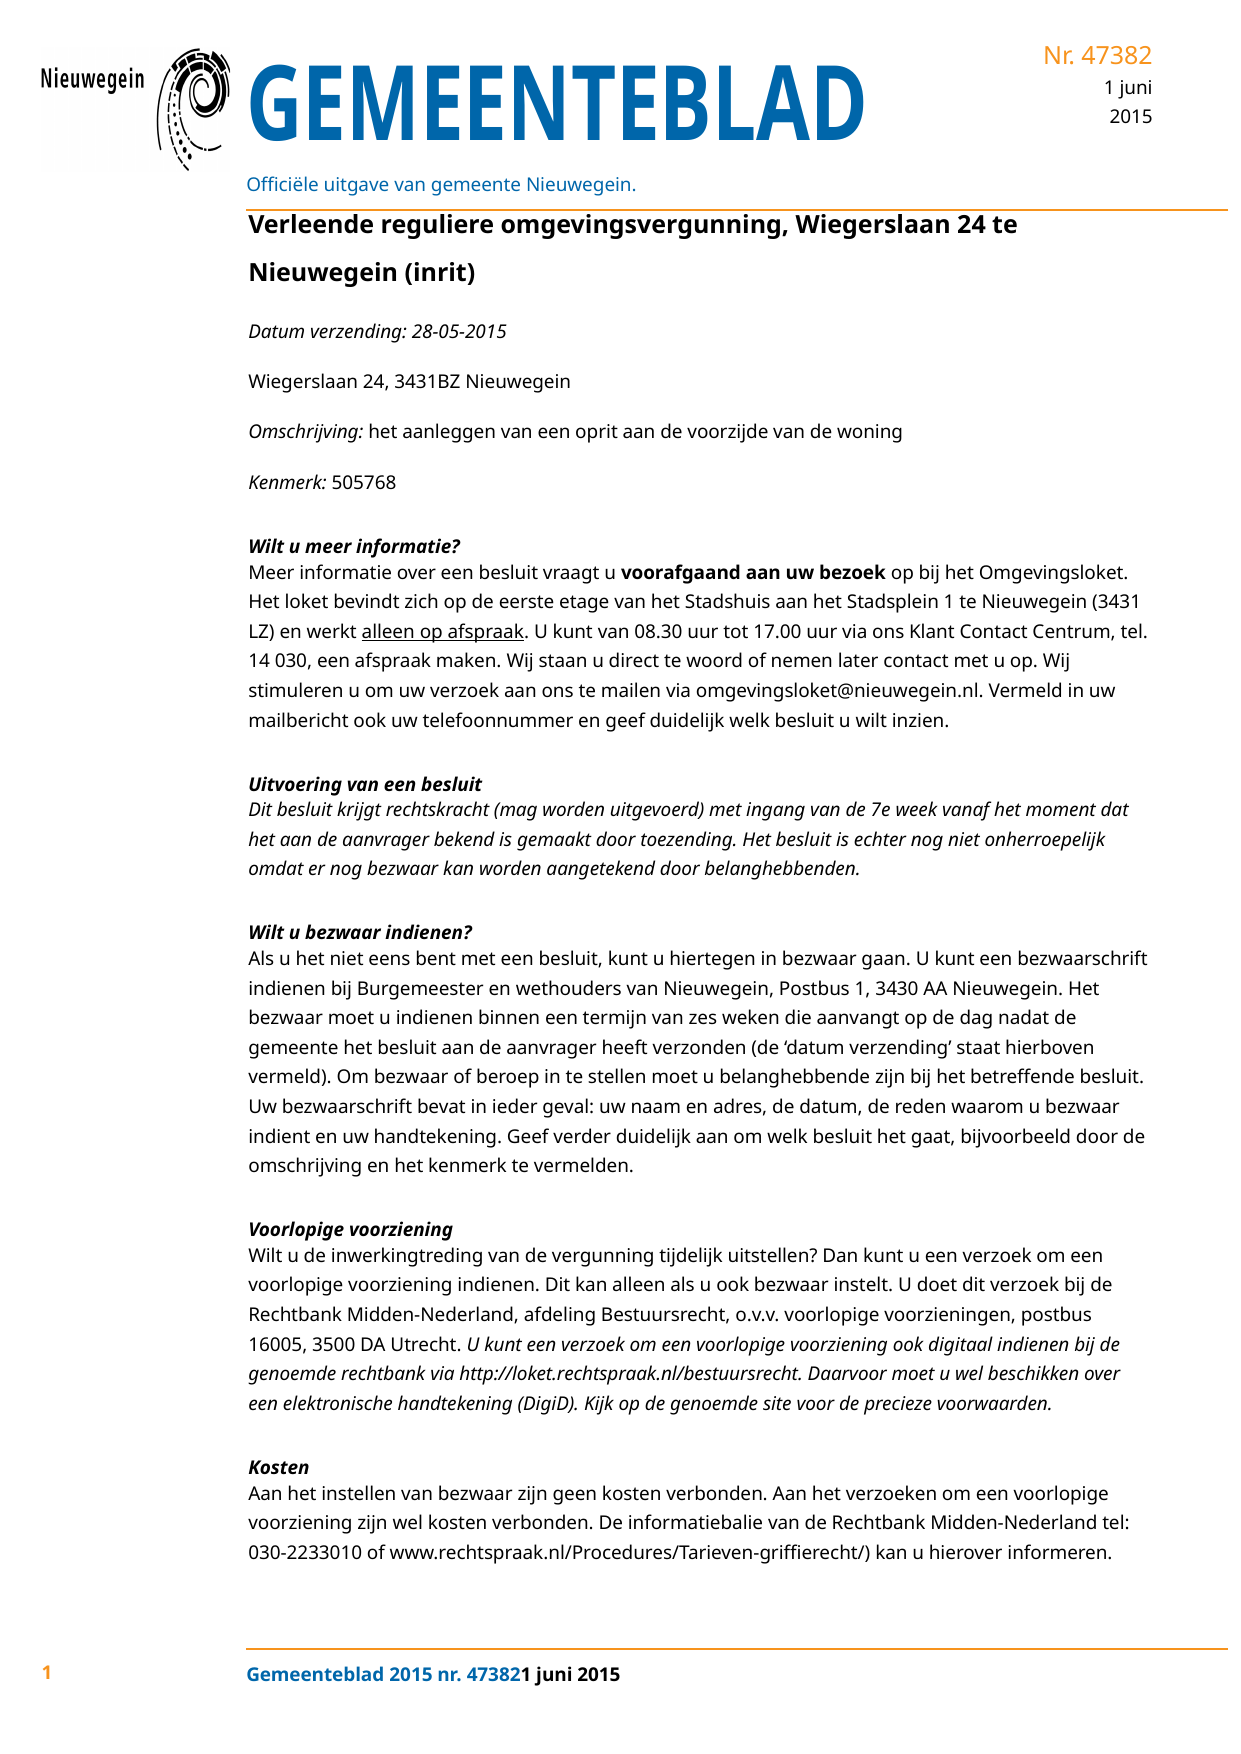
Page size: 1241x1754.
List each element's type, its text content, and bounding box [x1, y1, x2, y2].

text Datum verzending: 28-05-2015 [248, 318, 1152, 344]
text Aan het instellen van bezwaar zijn geen kosten verbonden. Aan het verzoeken om een voorlopige voorziening zijn wel kosten verbonden. De informatiebalie van de Rechtbank Midden-Nederland tel: 030-2233010 of www.rechtspraak.nl/Procedures/Tarieven-griffierecht/) kan u hierover informeren. [248, 1480, 1152, 1564]
text Dit besluit krijgt rechtskracht (mag worden uitgevoerd) met ingang van de 7e week vanaf het moment dat het aan de aanvrager bekend is gemaakt door toezending. Het besluit is echter nog niet onherroepelijk omdat er nog bezwaar kan worden aangetekend door belanghebbenden. [248, 796, 1152, 881]
text Omschrijving: het aanleggen van een oprit aan de voorzijde van de woning [248, 419, 1152, 444]
text Uitvoering van een besluit [248, 771, 1152, 796]
text Wilt u de inwerkingtreding van de vergunning tijdelijk uitstellen? Dan kunt u een verzoek om een voorlopige voorziening indienen. Dit kan alleen als u ook bezwaar instelt. U doet dit verzoek bij de Rechtbank Midden-Nederland, afdeling Bestuursrecht, o.v.v. voorlopige voorzieningen, postbus 16005, 3500 DA Utrecht. U kunt een verzoek om een voorlopige voorziening ook digitaal indienen bij de genoemde rechtbank via http://loket.rechtspraak.nl/bestuursrecht. Daarvoor moet u wel beschikken over een elektronische handtekening (DigiD). Kijk op de genoemde site voor de precieze voorwaarden. [248, 1242, 1152, 1416]
text Wilt u bezwaar indienen? [248, 919, 1152, 945]
text Meer informatie over een besluit vraagt u voorafgaand aan uw bezoek op bij het Omgevingsloket. Het loket bevindt zich op de eerste etage van het Stadshuis aan het Stadsplein 1 te Nieuwegein (3431 LZ) en werkt alleen op afspraak. U kunt van 08.30 uur tot 17.00 uur via ons Klant Contact Centrum, tel. 14 030, een afspraak maken. Wij staan u direct te woord of nemen later contact met u op. Wij stimuleren u om uw verzoek aan ons te mailen via omgevingsloket@nieuwegein.nl. Vermeld in uw mailbericht ook uw telefoonnummer en geef duidelijk welk besluit u wilt inzien. [248, 559, 1152, 732]
text Verleende reguliere omgevingsvergunning, Wiegerslaan 24 te Nieuwegein (inrit) [248, 211, 1152, 288]
text Als u het niet eens bent met een besluit, kunt u hiertegen in bezwaar gaan. U kunt een bezwaarschrift indienen bij Burgemeester en wethouders van Nieuwegein, Postbus 1, 3430 AA Nieuwegein. Het bezwaar moet u indienen binnen een termijn van zes weken die aanvangt op de dag nadat de gemeente het besluit aan de aanvrager heeft verzonden (de ‘datum verzending’ staat hierboven vermeld). Om bezwaar of beroep in te stellen moet u belanghebbende zijn bij het betreffende besluit. Uw bezwaarschrift bevat in ieder geval: uw naam en adres, de datum, de reden waarom u bezwaar indient en uw handtekening. Geef verder duidelijk aan om welk besluit het gaat, bijvoorbeeld door de omschrijving en het kenmerk te vermelden. [248, 945, 1152, 1178]
picture [41, 47, 231, 172]
text Kenmerk: 505768 [248, 469, 1152, 495]
text Kosten [248, 1454, 1152, 1480]
text Voorlopige voorziening [248, 1216, 1152, 1242]
text Wilt u meer informatie? [248, 533, 1152, 559]
text Wiegerslaan 24, 3431BZ Nieuwegein [248, 368, 1152, 394]
